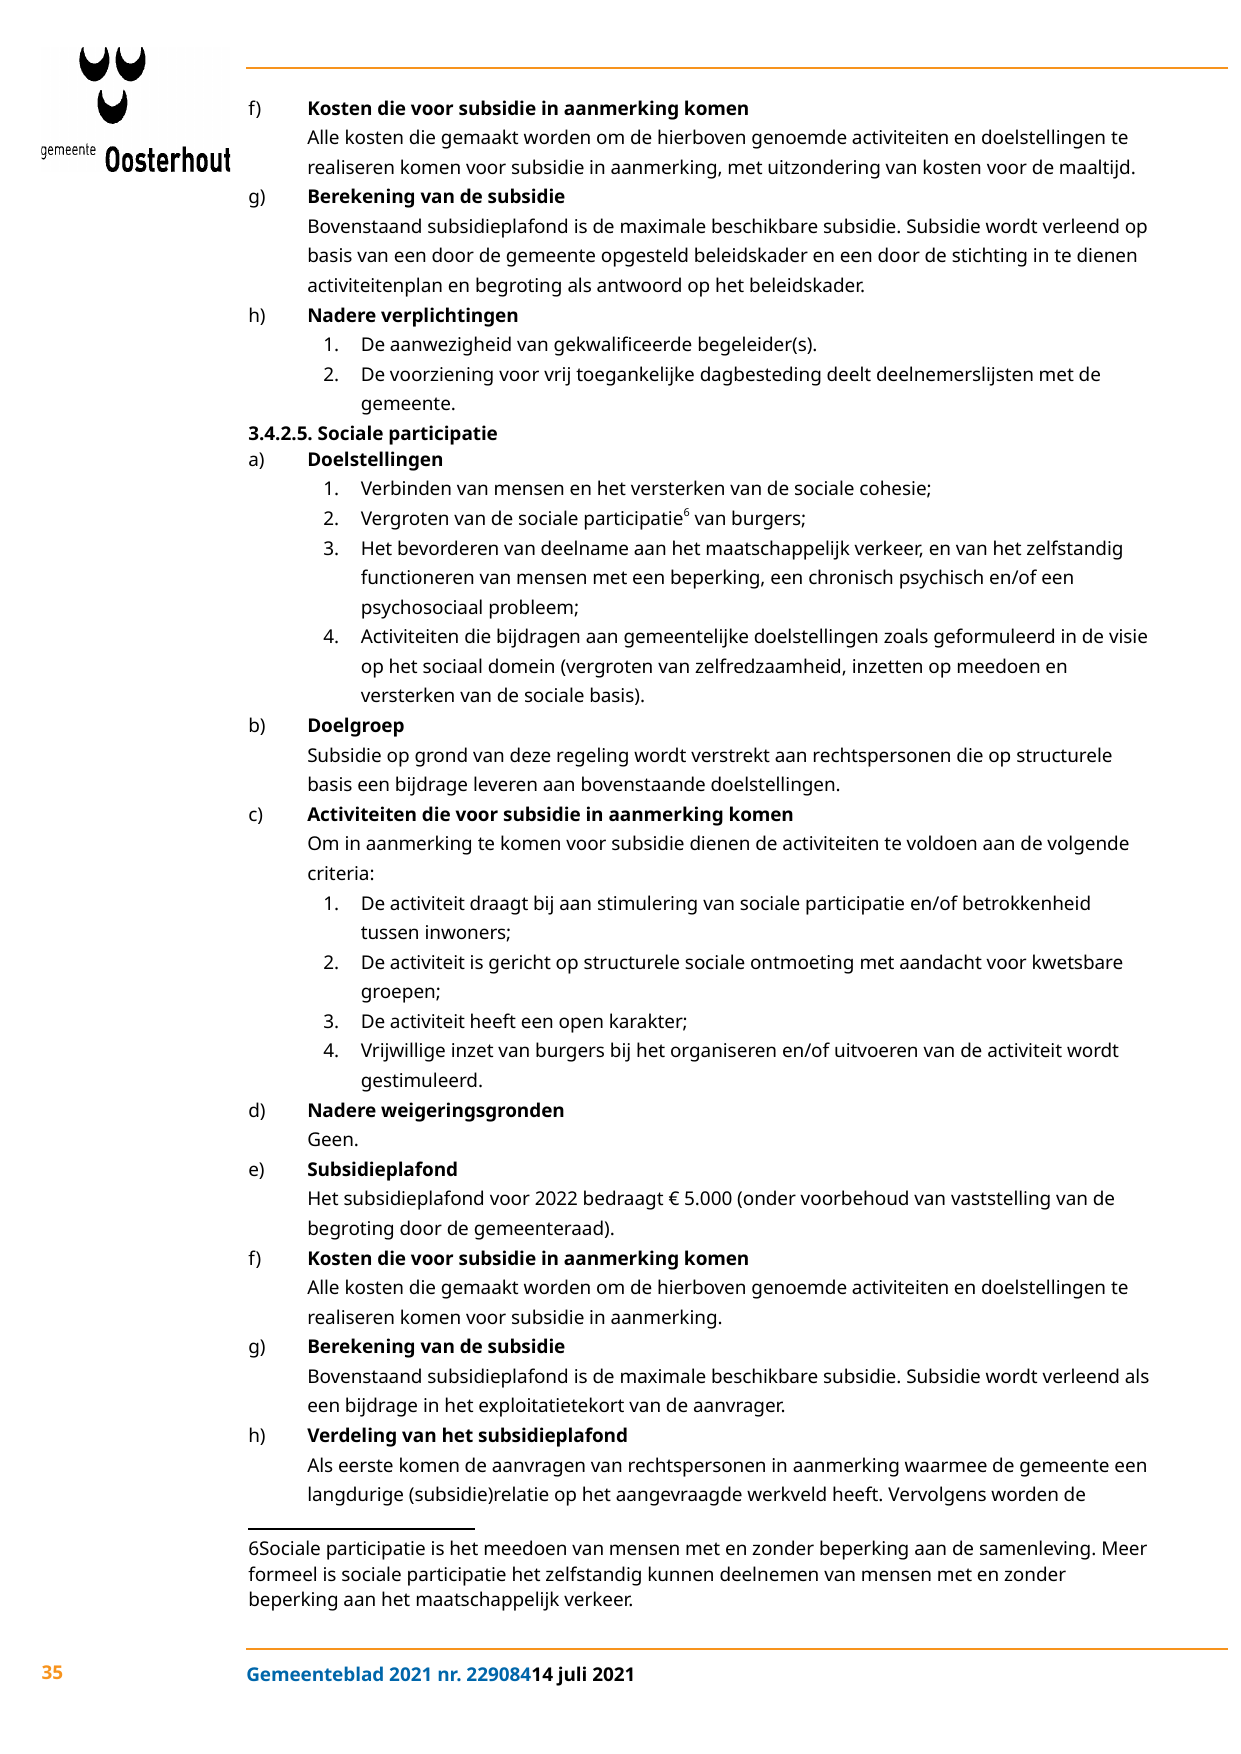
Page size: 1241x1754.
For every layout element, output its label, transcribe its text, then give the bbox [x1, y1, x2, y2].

list Alle kosten die gemaakt worden om de hierboven genoemde activiteiten en doelstellingen te realiseren komen voor subsidie in aanmerking. [248, 1274, 1152, 1329]
list Nadere weigeringsgronden [248, 1097, 1152, 1122]
list Geen. [248, 1126, 1152, 1152]
list Doelstellingen [248, 446, 1152, 472]
list Activiteiten die voor subsidie in aanmerking komen [248, 801, 1152, 827]
picture [41, 47, 231, 172]
list Alle kosten die gemaakt worden om de hierboven genoemde activiteiten en doelstellingen te realiseren komen voor subsidie in aanmerking, met uitzondering van kosten voor de maaltijd. [248, 124, 1152, 180]
list Sociale participatie is het meedoen van mensen met en zonder beperking aan de samenleving. Meer formeel is sociale participatie het zelfstandig kunnen deelnemen van mensen met en zonder beperking aan het maatschappelijk verkeer. [248, 1535, 1152, 1612]
list Activiteiten die bijdragen aan gemeentelijke doelstellingen zoals geformuleerd in de visie op het sociaal domein (vergroten van zelfredzaamheid, inzetten op meedoen en versterken van de sociale basis). [323, 623, 1152, 708]
list De activiteit is gericht op structurele sociale ontmoeting met aandacht voor kwetsbare groepen; [323, 949, 1152, 1004]
list Kosten die voor subsidie in aanmerking komen [248, 1245, 1152, 1270]
list Als eerste komen de aanvragen van rechtspersonen in aanmerking waarmee de gemeente een langdurige (subsidie)relatie op het aangevraagde werkveld heeft. Vervolgens worden de [248, 1452, 1152, 1507]
list Vergroten van de sociale participatie van burgers; [323, 505, 1152, 531]
list Kosten die voor subsidie in aanmerking komen [248, 95, 1152, 121]
list Het bevorderen van deelname aan het maatschappelijk verkeer, en van het zelfstandig functioneren van mensen met een beperking, een chronisch psychisch en/of een psychosociaal probleem; [323, 535, 1152, 619]
list De activiteit draagt bij aan stimulering van sociale participatie en/of betrokkenheid tussen inwoners; [323, 890, 1152, 945]
list Doelgroep [248, 712, 1152, 738]
list Om in aanmerking te komen voor subsidie dienen de activiteiten te voldoen aan de volgende criteria: [248, 831, 1152, 886]
list Verdeling van het subsidieplafond [248, 1422, 1152, 1448]
list Berekening van de subsidie [248, 183, 1152, 209]
list Vrijwillige inzet van burgers bij het organiseren en/of uitvoeren van de activiteit wordt gestimuleerd. [323, 1038, 1152, 1093]
list De voorziening voor vrij toegankelijke dagbesteding deelt deelnemerslijsten met de gemeente. [323, 361, 1152, 416]
list Verbinden van mensen en het versterken van de sociale cohesie; [323, 476, 1152, 501]
list Subsidie op grond van deze regeling wordt verstrekt aan rechtspersonen die op structurele basis een bijdrage leveren aan bovenstaande doelstellingen. [248, 742, 1152, 797]
list De aanwezigheid van gekwalificeerde begeleider(s). [323, 331, 1152, 357]
list Berekening van de subsidie [248, 1333, 1152, 1359]
list Bovenstaand subsidieplafond is de maximale beschikbare subsidie. Subsidie wordt verleend op basis van een door de gemeente opgesteld beleidskader en een door de stichting in te dienen activiteitenplan en begroting als antwoord op het beleidskader. [248, 213, 1152, 298]
list De activiteit heeft een open karakter; [323, 1008, 1152, 1034]
list Nadere verplichtingen [248, 302, 1152, 328]
text 3.4.2.5. Sociale participatie [248, 420, 1152, 446]
list Het subsidieplafond voor 2022 bedraagt € 5.000 (onder voorbehoud van vaststelling van de begroting door de gemeenteraad). [248, 1186, 1152, 1241]
list Subsidieplafond [248, 1156, 1152, 1182]
list Bovenstaand subsidieplafond is de maximale beschikbare subsidie. Subsidie wordt verleend als een bijdrage in het exploitatietekort van de aanvrager. [248, 1363, 1152, 1418]
